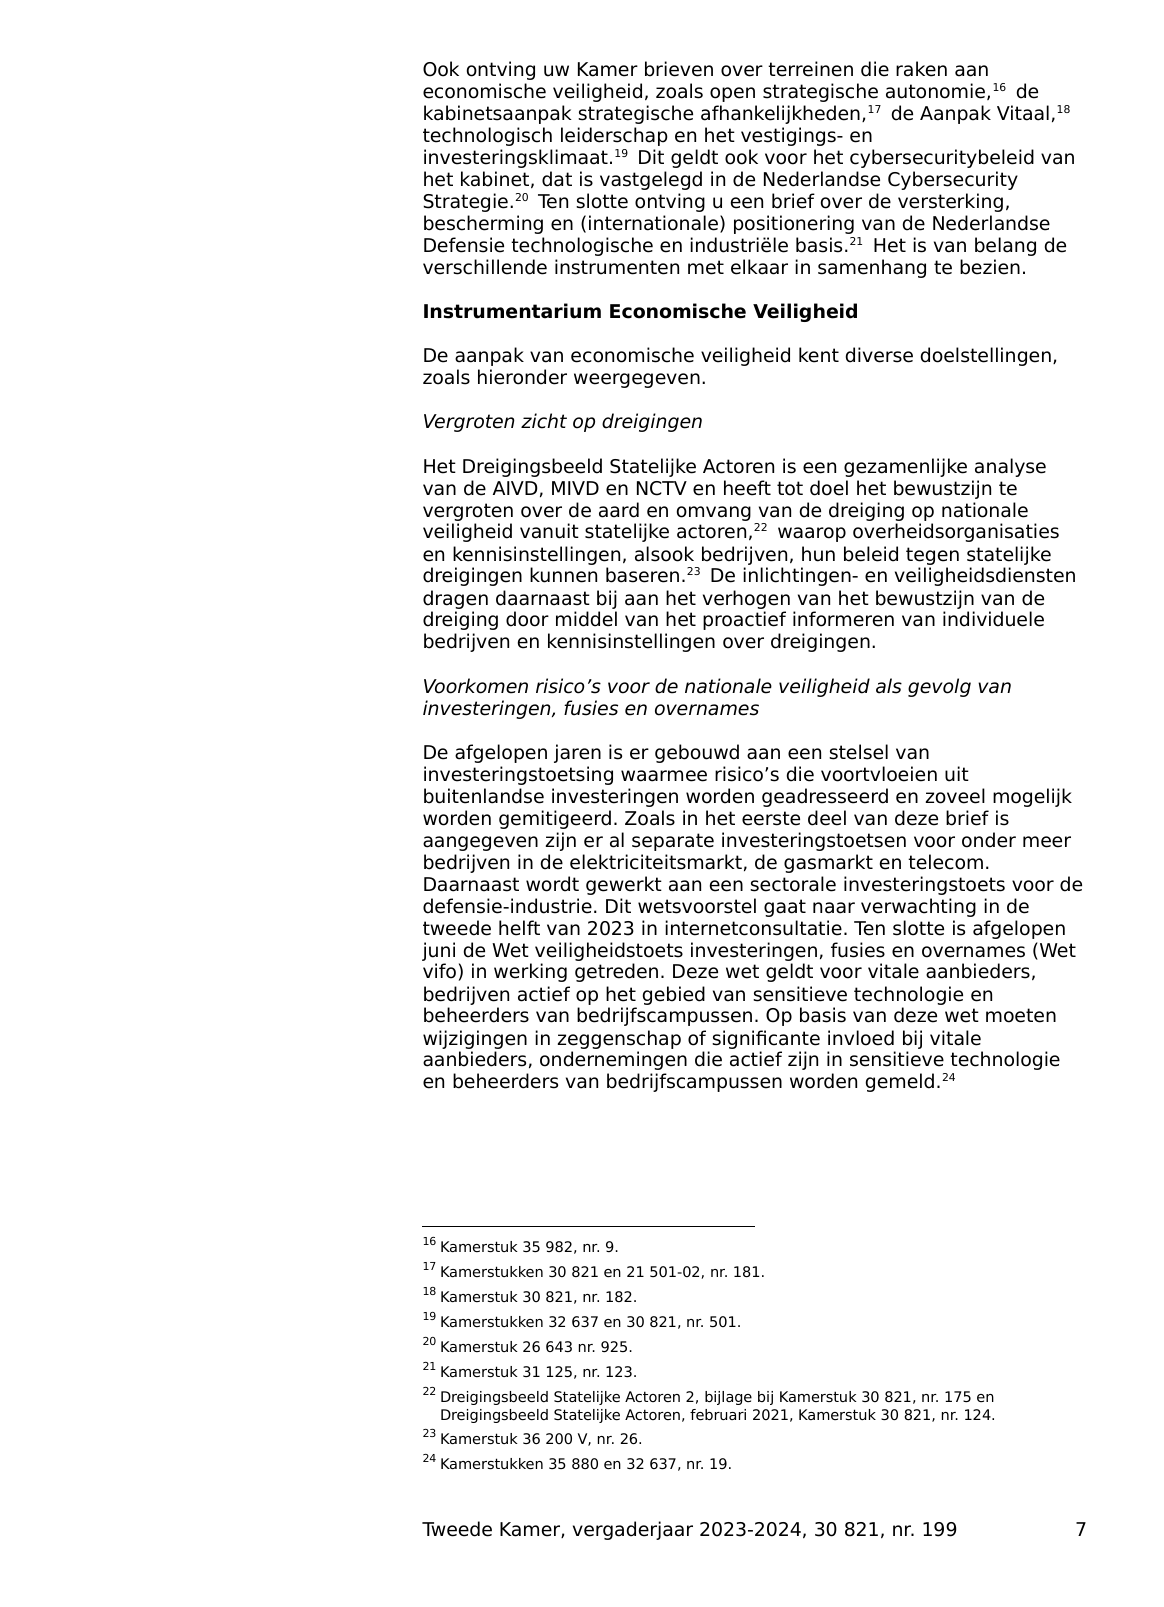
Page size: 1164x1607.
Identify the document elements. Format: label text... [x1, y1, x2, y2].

text Kamerstuk 26 643 nr. 925. [422, 1335, 1087, 1357]
text Het Dreigingsbeeld Statelijke Actoren is een gezamenlijke analyse van de AIVD, MIVD en NCTV en heeft tot doel het bewustzijn te vergroten over de aard en omvang van de dreiging op nationale veiligheid vanuit statelijke actoren, waarop overheidsorganisaties en kennisinstellingen, alsook bedrijven, hun beleid tegen statelijke dreigingen kunnen baseren. De inlichtingen- en veiligheidsdiensten dragen daarnaast bij aan het verhogen van het bewustzijn van de dreiging door middel van het proactief informeren van individuele bedrijven en kennisinstellingen over dreigingen. [422, 456, 1087, 653]
text Kamerstukken 30 821 en 21 501-02, nr. 181. [422, 1260, 1087, 1282]
text Kamerstuk 30 821, nr. 182. [422, 1285, 1087, 1307]
text Kamerstukken 35 880 en 32 637, nr. 19. [422, 1452, 1087, 1474]
text De aanpak van economische veiligheid kent diverse doelstellingen, zoals hieronder weergegeven. [422, 345, 1087, 389]
text Kamerstuk 35 982, nr. 9. [422, 1235, 1087, 1257]
subtitle Instrumentarium Economische Veiligheid [422, 301, 1087, 323]
subtitle Vergroten zicht op dreigingen [422, 411, 1087, 433]
text Dreigingsbeeld Statelijke Actoren 2, bijlage bij Kamerstuk 30 821, nr. 175 en Dreigingsbeeld Statelijke Actoren, februari 2021, Kamerstuk 30 821, nr. 124. [422, 1385, 1087, 1424]
text De afgelopen jaren is er gebouwd aan een stelsel van investeringstoetsing waarmee risico’s die voortvloeien uit buitenlandse investeringen worden geadresseerd en zoveel mogelijk worden gemitigeerd. Zoals in het eerste deel van deze brief is aangegeven zijn er al separate investeringstoetsen voor onder meer bedrijven in de elektriciteitsmarkt, de gasmarkt en telecom. Daarnaast wordt gewerkt aan een sectorale investeringstoets voor de defensie-industrie. Dit wetsvoorstel gaat naar verwachting in de tweede helft van 2023 in internetconsultatie. Ten slotte is afgelopen juni de Wet veiligheidstoets investeringen, fusies en overnames (Wet vifo) in werking getreden. Deze wet geldt voor vitale aanbieders, bedrijven actief op het gebied van sensitieve technologie en beheerders van bedrijfscampussen. Op basis van deze wet moeten wijzigingen in zeggenschap of significante invloed bij vitale aanbieders, ondernemingen die actief zijn in sensitieve technologie en beheerders van bedrijfscampussen worden gemeld. [422, 742, 1087, 1093]
text Kamerstukken 32 637 en 30 821, nr. 501. [422, 1310, 1087, 1332]
text Ook ontving uw Kamer brieven over terreinen die raken aan economische veiligheid, zoals open strategische autonomie, de kabinetsaanpak strategische afhankelijkheden, de Aanpak Vitaal, technologisch leiderschap en het vestigings- en investeringsklimaat. Dit geldt ook voor het cybersecuritybeleid van het kabinet, dat is vastgelegd in de Nederlandse Cybersecurity Strategie. Ten slotte ontving u een brief over de versterking, bescherming en (internationale) positionering van de Nederlandse Defensie technologische en industriële basis. Het is van belang de verschillende instrumenten met elkaar in samenhang te bezien. [422, 59, 1087, 279]
subtitle Voorkomen risico’s voor de nationale veiligheid als gevolg van investeringen, fusies en overnames [422, 676, 1087, 719]
text Kamerstuk 31 125, nr. 123. [422, 1360, 1087, 1382]
text Kamerstuk 36 200 V, nr. 26. [422, 1427, 1087, 1449]
